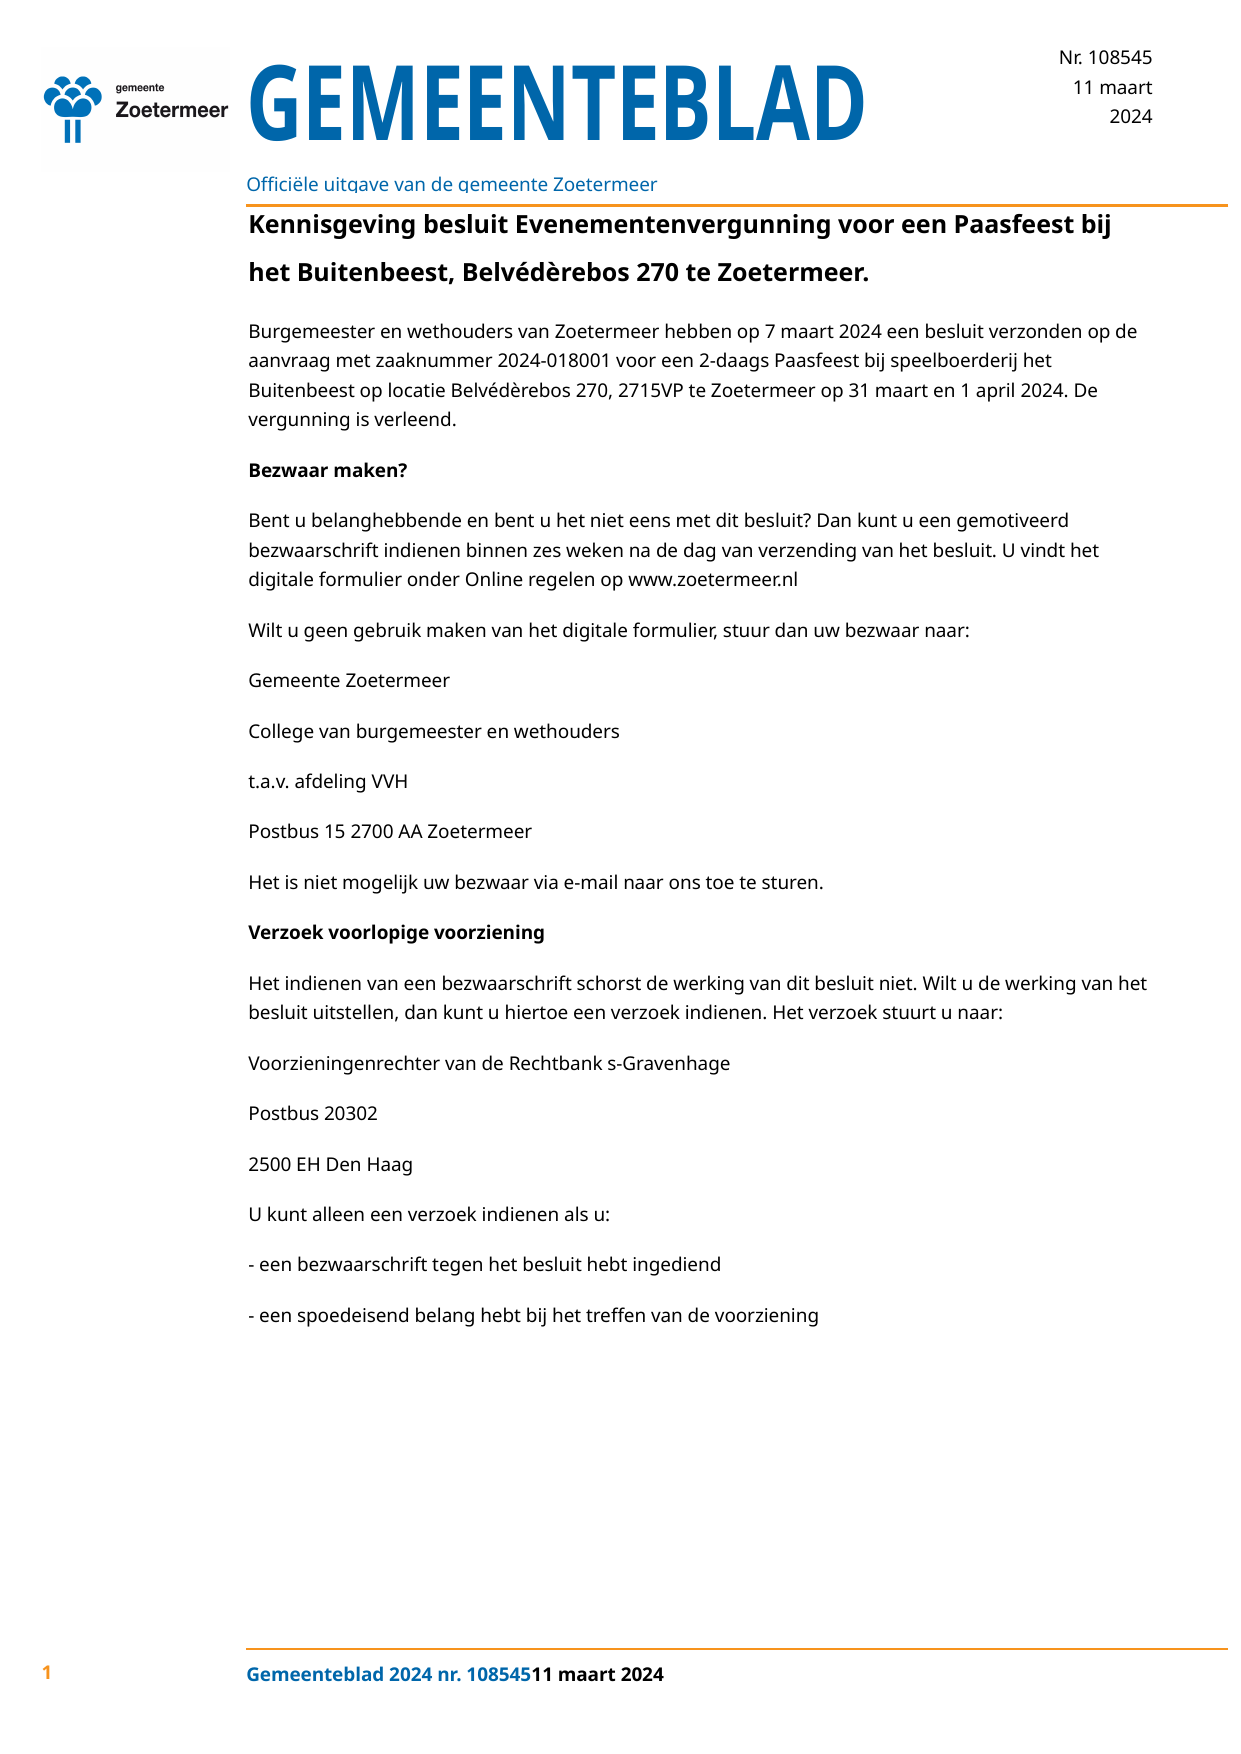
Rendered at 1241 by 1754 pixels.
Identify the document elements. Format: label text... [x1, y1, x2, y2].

text - een bezwaarschrift tegen het besluit hebt ingediend [248, 1252, 1152, 1277]
text Postbus 20302 [248, 1100, 1152, 1126]
text Gemeente Zoetermeer [248, 667, 1152, 693]
text Wilt u geen gebruik maken van het digitale formulier, stuur dan uw bezwaar naar: [248, 617, 1152, 643]
text Postbus 15 2700 AA Zoetermeer [248, 819, 1152, 844]
text Kennisgeving besluit Evenementenvergunning voor een Paasfeest bij het Buitenbeest, Belvédèrebos 270 te Zoetermeer. [248, 207, 1152, 288]
picture [41, 47, 231, 172]
text 2500 EH Den Haag [248, 1151, 1152, 1177]
text Burgemeester en wethouders van Zoetermeer hebben op 7 maart 2024 een besluit verzonden op de aanvraag met zaaknummer 2024-018001 voor een 2-daags Paasfeest bij speelboerderij het Buitenbeest op locatie Belvédèrebos 270, 2715VP te Zoetermeer op 31 maart en 1 april 2024. De vergunning is verleend. [248, 318, 1152, 432]
text - een spoedeisend belang hebt bij het treffen van de voorziening [248, 1302, 1152, 1328]
text Verzoek voorlopige voorziening [248, 919, 1152, 945]
text Bent u belanghebbende en bent u het niet eens met dit besluit? Dan kunt u een gemotiveerd bezwaarschrift indienen binnen zes weken na de dag van verzending van het besluit. U vindt het digitale formulier onder Online regelen op www.zoetermeer.nl [248, 507, 1152, 592]
text t.a.v. afdeling VVH [248, 768, 1152, 794]
text Voorzieningenrechter van de Rechtbank s-Gravenhage [248, 1050, 1152, 1076]
text Het indienen van een bezwaarschrift schorst de werking van dit besluit niet. Wilt u de werking van het besluit uitstellen, dan kunt u hiertoe een verzoek indienen. Het verzoek stuurt u naar: [248, 970, 1152, 1025]
text U kunt alleen een verzoek indienen als u: [248, 1201, 1152, 1227]
text Het is niet mogelijk uw bezwaar via e-mail naar ons toe te sturen. [248, 869, 1152, 895]
text College van burgemeester en wethouders [248, 718, 1152, 744]
text Bezwaar maken? [248, 457, 1152, 483]
